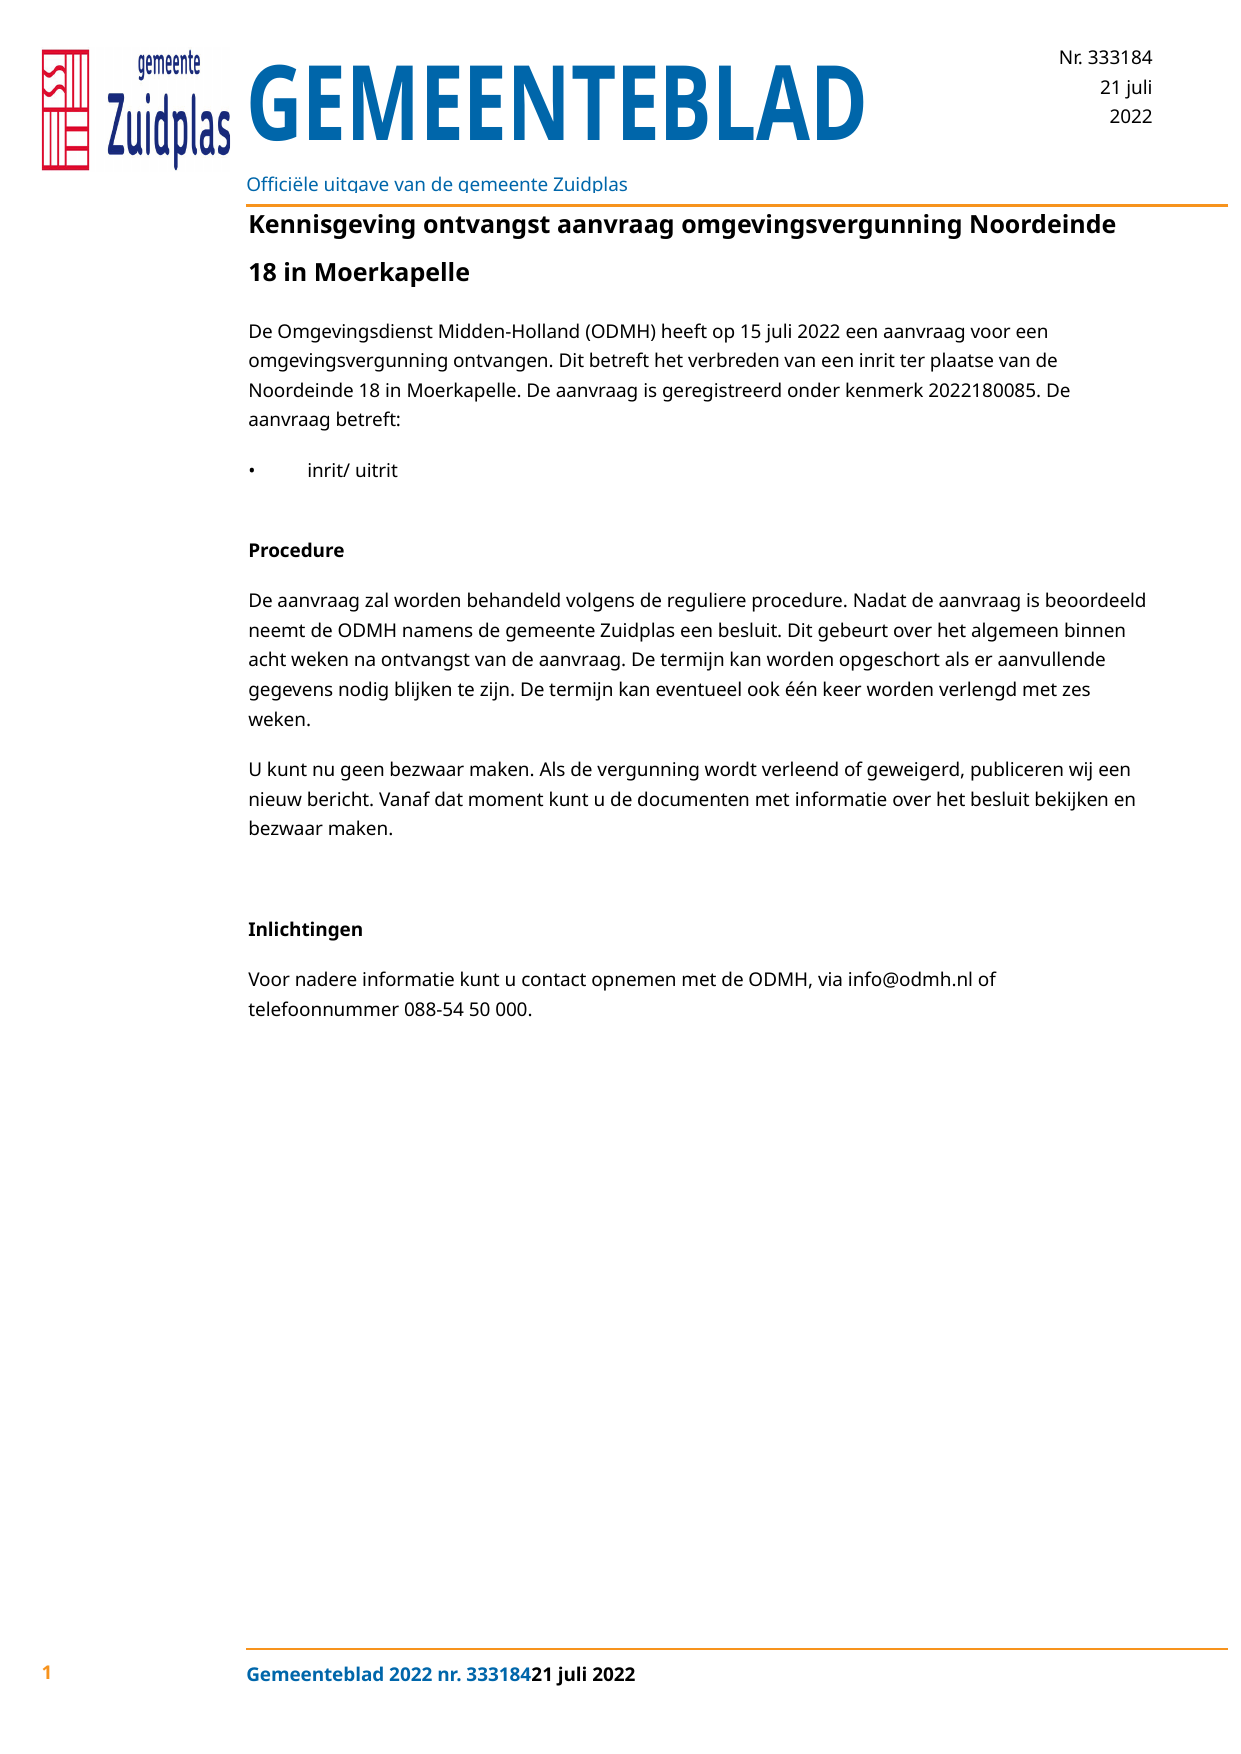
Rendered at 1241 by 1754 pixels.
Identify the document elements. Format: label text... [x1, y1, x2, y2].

text De Omgevingsdienst Midden-Holland (ODMH) heeft op 15 juli 2022 een aanvraag voor een omgevingsvergunning ontvangen. Dit betreft het verbreden van een inrit ter plaatse van de Noordeinde 18 in Moerkapelle. De aanvraag is geregistreerd onder kenmerk 2022180085. De aanvraag betreft: [248, 318, 1152, 432]
text U kunt nu geen bezwaar maken. Als de vergunning wordt verleend of geweigerd, publiceren wij een nieuw bericht. Vanaf dat moment kunt u de documenten met informatie over het besluit bekijken en bezwaar maken. [248, 756, 1152, 841]
picture [41, 47, 231, 172]
text Voor nadere informatie kunt u contact opnemen met de ODMH, via info@odmh.nl of telefoonnummer 088-54 50 000. [248, 967, 1152, 1022]
text Kennisgeving ontvangst aanvraag omgevingsvergunning Noordeinde 18 in Moerkapelle [248, 207, 1152, 288]
list inrit/ uitrit [248, 457, 1152, 483]
text Inlichtingen [248, 916, 1152, 942]
text Procedure [248, 537, 1152, 563]
text De aanvraag zal worden behandeld volgens de reguliere procedure. Nadat de aanvraag is beoordeeld neemt de ODMH namens de gemeente Zuidplas een besluit. Dit gebeurt over het algemeen binnen acht weken na ontvangst van de aanvraag. De termijn kan worden opgeschort als er aanvullende gegevens nodig blijken te zijn. De termijn kan eventueel ook één keer worden verlengd met zes weken. [248, 587, 1152, 732]
